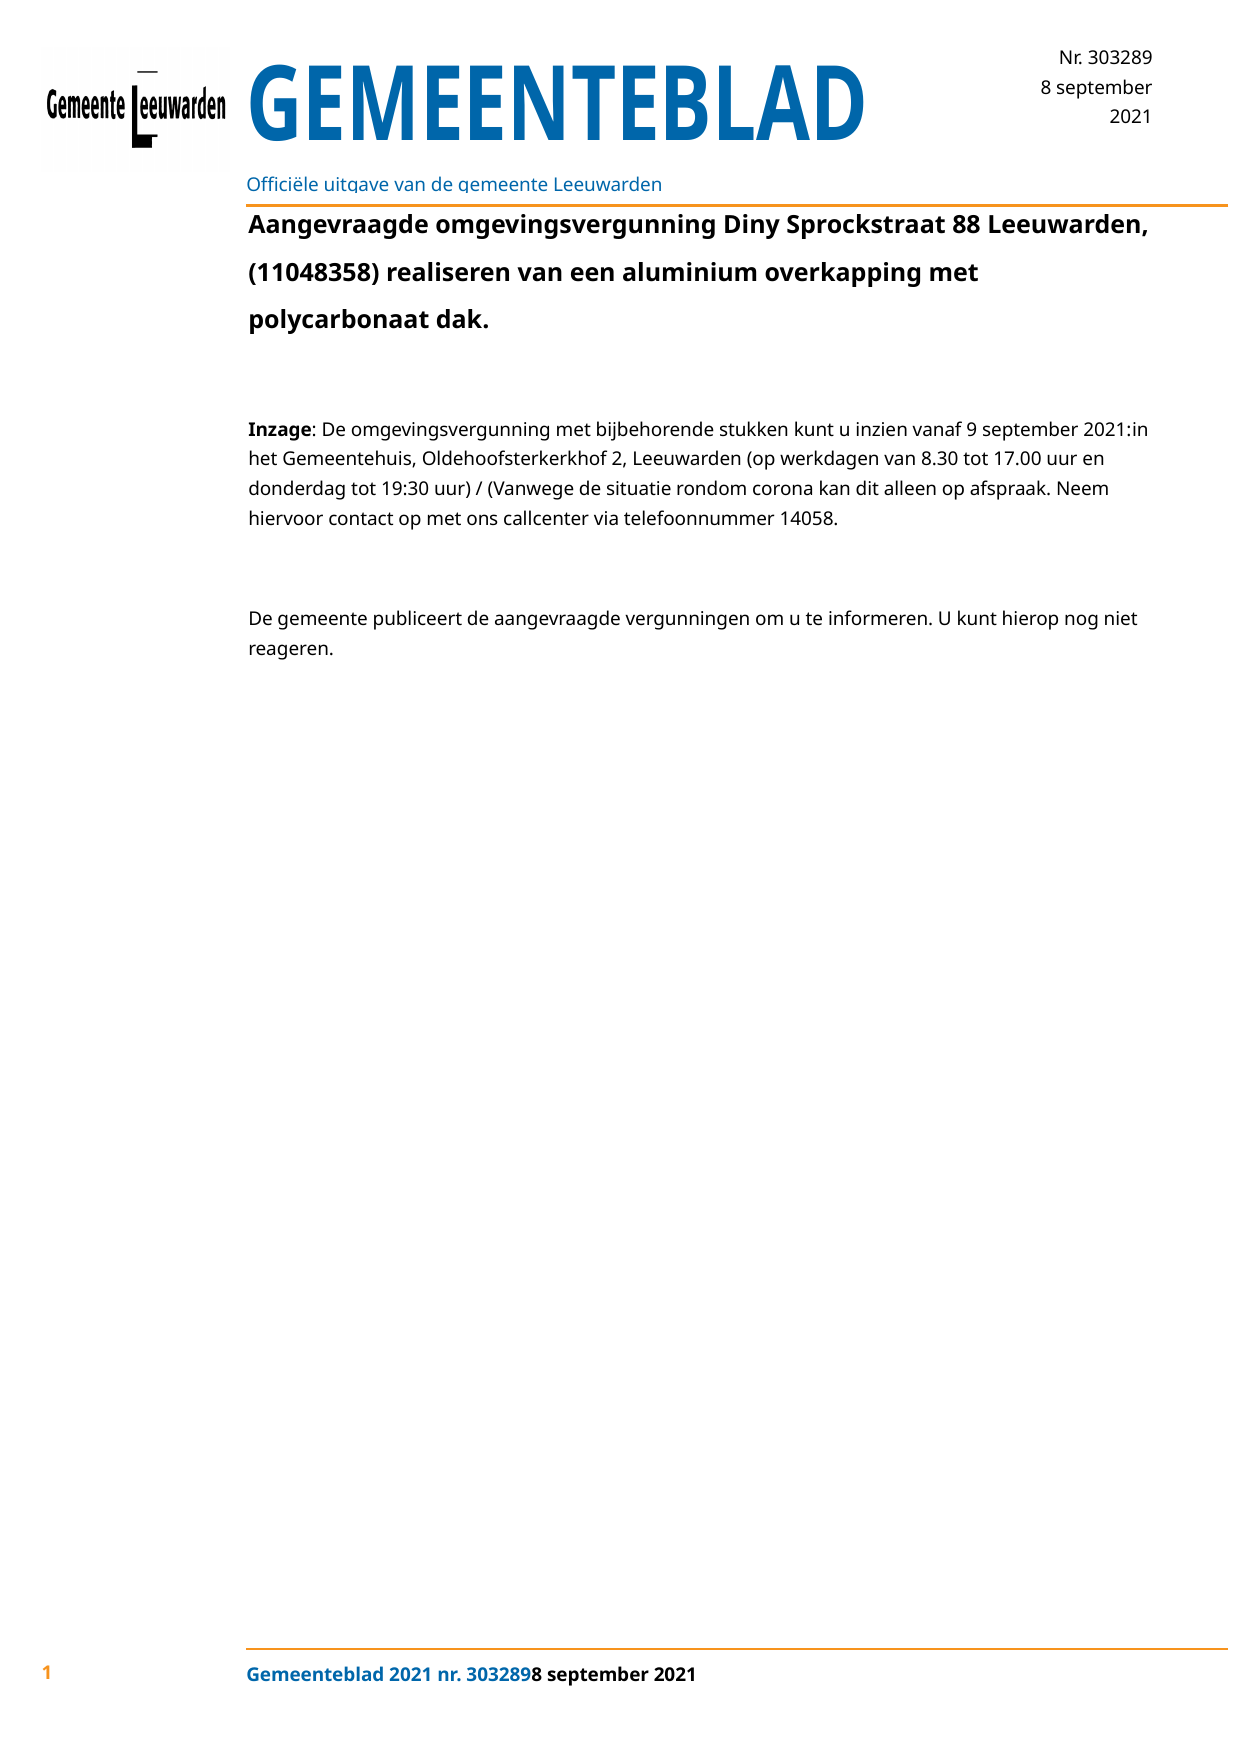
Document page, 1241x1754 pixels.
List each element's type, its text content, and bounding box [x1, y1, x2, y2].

text Inzage: De omgevingsvergunning met bijbehorende stukken kunt u inzien vanaf 9 september 2021:in het Gemeentehuis, Oldehoofsterkerkhof 2, Leeuwarden (op werkdagen van 8.30 tot 17.00 uur en donderdag tot 19:30 uur) / (Vanwege de situatie rondom corona kan dit alleen op afspraak. Neem hiervoor contact op met ons callcenter via telefoonnummer 14058. [248, 416, 1152, 530]
text De gemeente publiceert de aangevraagde vergunningen om u te informeren. U kunt hierop nog niet reageren. [248, 606, 1152, 661]
text Aangevraagde omgevingsvergunning Diny Sprockstraat 88 Leeuwarden, (11048358) realiseren van een aluminium overkapping met polycarbonaat dak. [248, 207, 1152, 336]
picture [41, 47, 231, 172]
